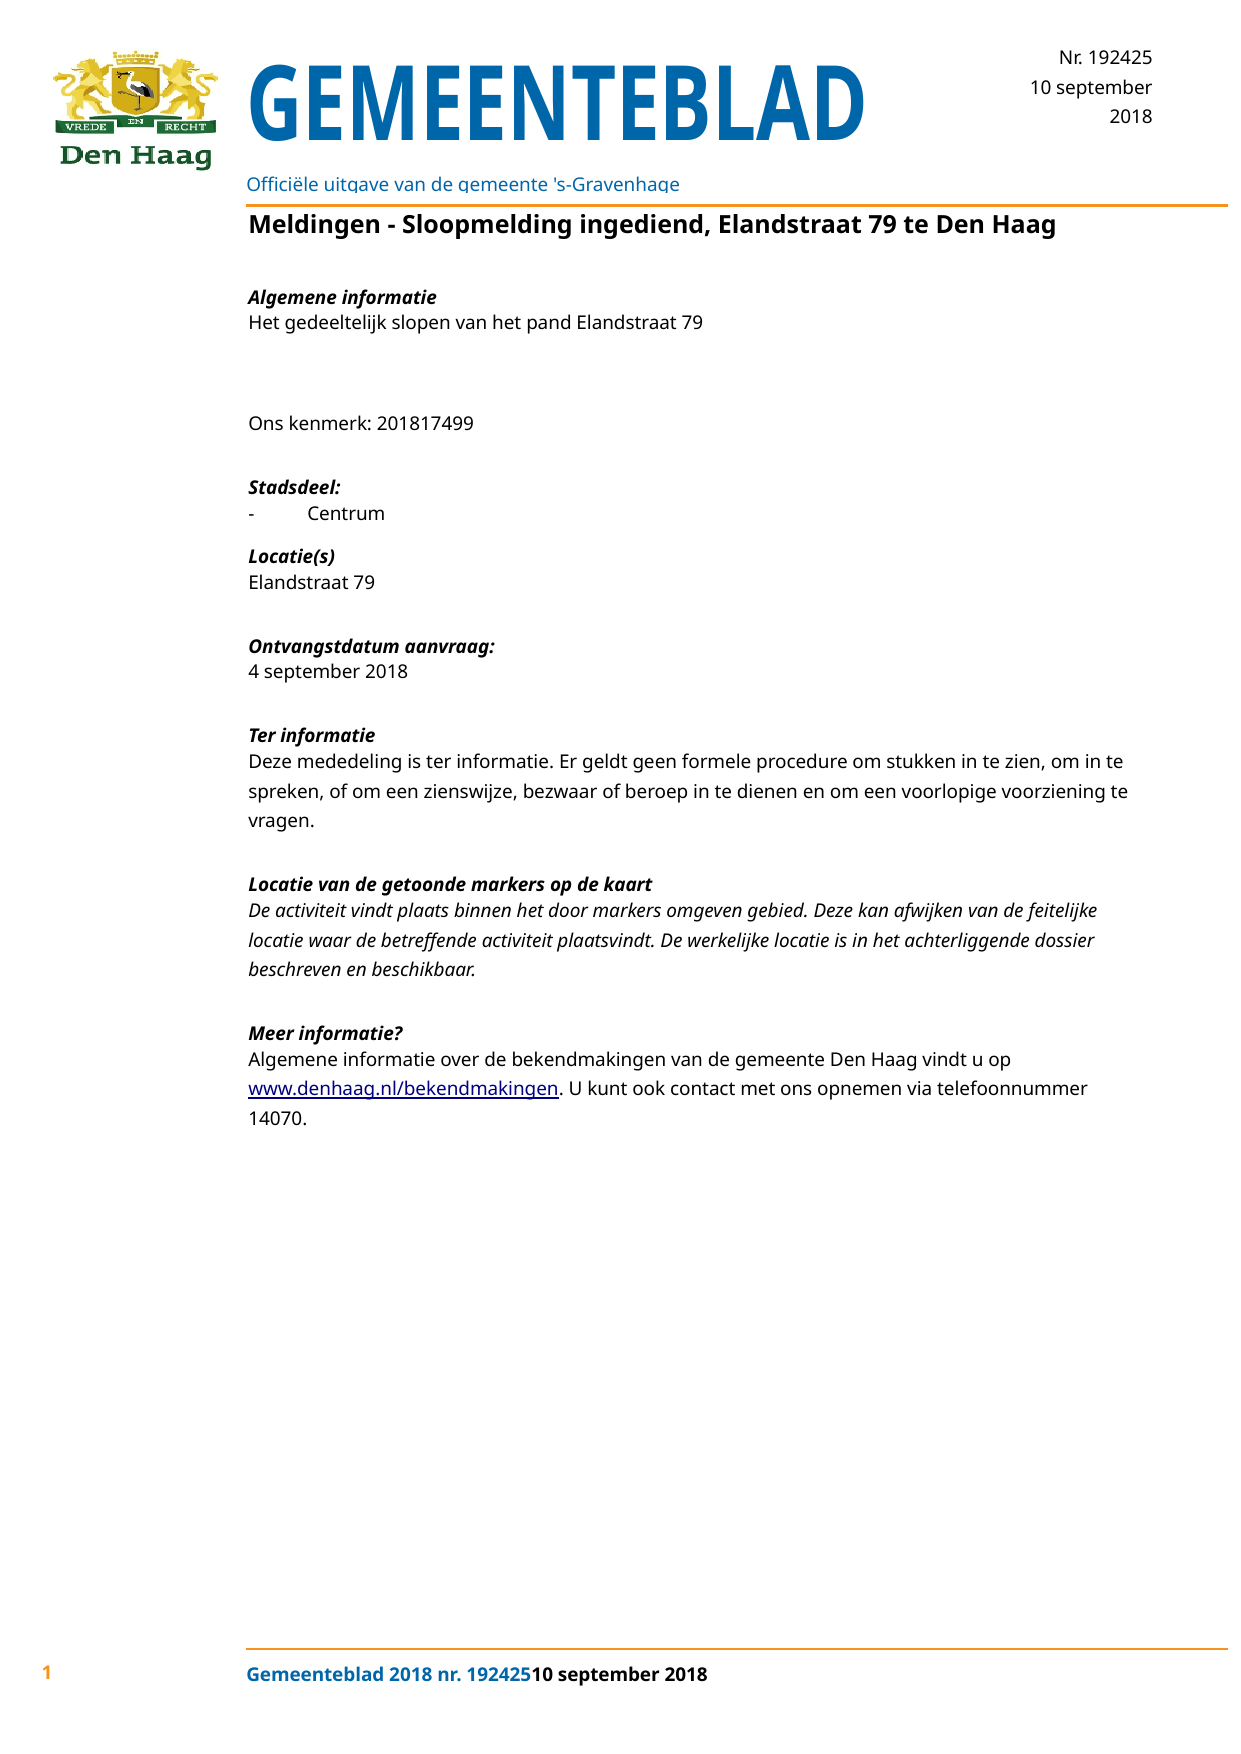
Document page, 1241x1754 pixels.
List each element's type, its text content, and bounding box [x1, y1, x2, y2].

text Locatie van de getoonde markers op de kaart [248, 871, 1152, 897]
picture [41, 47, 231, 172]
text Ons kenmerk: 201817499 [248, 410, 1152, 436]
text Deze mededeling is ter informatie. Er geldt geen formele procedure om stukken in te zien, om in te spreken, of om een zienswijze, bezwaar of beroep in te dienen en om een voorlopige voorziening te vragen. [248, 748, 1152, 833]
text Stadsdeel: [248, 474, 1152, 500]
text Meldingen - Sloopmelding ingediend, Elandstraat 79 te Den Haag [248, 207, 1152, 241]
text Algemene informatie over de bekendmakingen van de gemeente Den Haag vindt u op www.denhaag.nl/bekendmakingen. U kunt ook contact met ons opnemen via telefoonnummer 14070. [248, 1046, 1152, 1131]
text Locatie(s) [248, 543, 1152, 569]
text Elandstraat 79 [248, 569, 1152, 595]
text Ter informatie [248, 723, 1152, 748]
list Centrum [248, 500, 1152, 526]
text De activiteit vindt plaats binnen het door markers omgeven gebied. Deze kan afwijken van de feitelijke locatie waar de betreffende activiteit plaatsvindt. De werkelijke locatie is in het achterliggende dossier beschreven en beschikbaar. [248, 897, 1152, 982]
text 4 september 2018 [248, 659, 1152, 684]
text Meer informatie? [248, 1020, 1152, 1046]
text Het gedeeltelijk slopen van het pand Elandstraat 79 [248, 309, 1152, 335]
text Ontvangstdatum aanvraag: [248, 633, 1152, 659]
text Algemene informatie [248, 284, 1152, 309]
